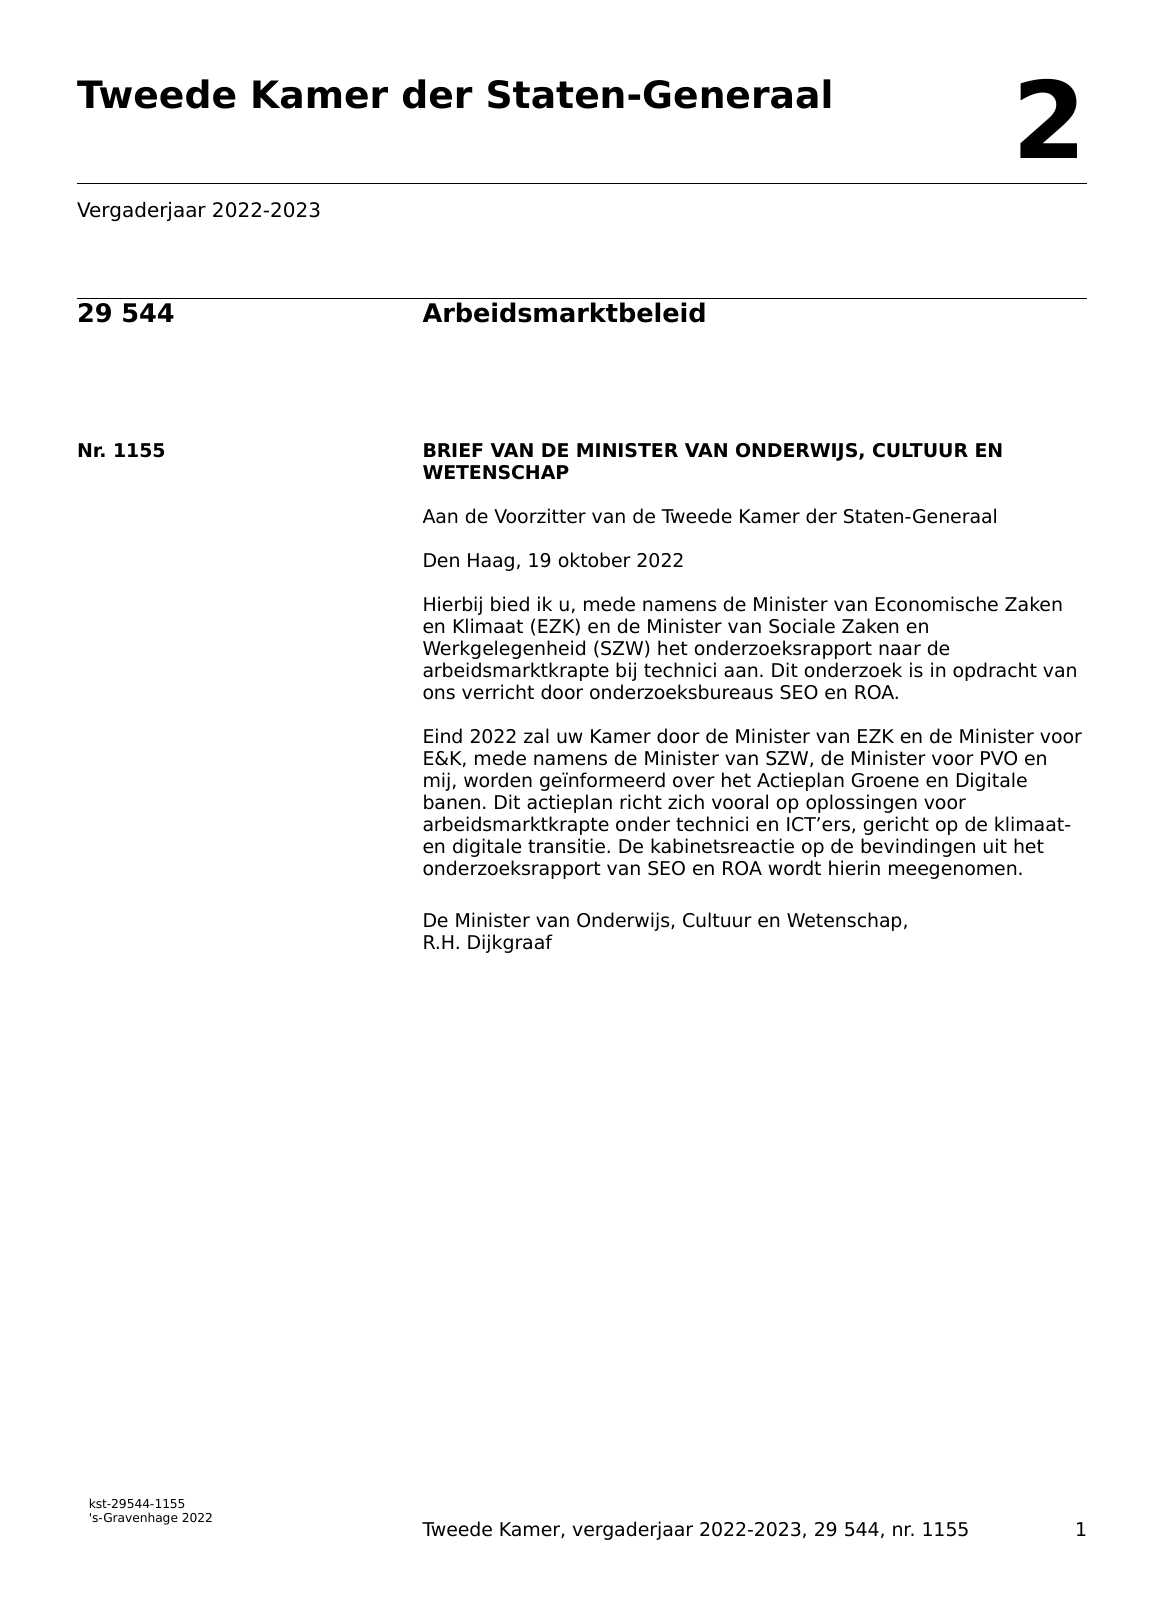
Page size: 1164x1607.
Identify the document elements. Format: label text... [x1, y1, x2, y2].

subtitle Nr. 1155 BRIEF VAN DE MINISTER VAN ONDERWIJS, CULTUUR EN WETENSCHAP [77, 440, 1087, 484]
text kst-29544-1155 [88, 1497, 323, 1511]
text 's-Gravenhage 2022 [88, 1511, 323, 1525]
subtitle 29 544 Arbeidsmarktbeleid [77, 299, 1087, 329]
text Hierbij bied ik u, mede namens de Minister van Economische Zaken en Klimaat (EZK) en de Minister van Sociale Zaken en Werkgelegenheid (SZW) het onderzoeksrapport naar de arbeidsmarktkrapte bij technici aan. Dit onderzoek is in opdracht van ons verricht door onderzoeksbureaus SEO en ROA. [422, 594, 1087, 704]
text Eind 2022 zal uw Kamer door de Minister van EZK en de Minister voor E&K, mede namens de Minister van SZW, de Minister voor PVO en mij, worden geïnformeerd over het Actieplan Groene en Digitale banen. Dit actieplan richt zich vooral op oplossingen voor arbeidsmarktkrapte onder technici en ICT’ers, gericht op de klimaat- en digitale transitie. De kabinetsreactie op de bevindingen uit het onderzoeksrapport van SEO en ROA wordt hierin meegenomen. [422, 726, 1087, 880]
table_header Tweede Kamer der Staten-Generaal [77, 59, 886, 183]
text Aan de Voorzitter van de Tweede Kamer der Staten-Generaal [422, 506, 1087, 528]
text Den Haag, 19 oktober 2022 [422, 550, 1087, 572]
table_cell Vergaderjaar 2022-2023 [77, 184, 1087, 298]
table_header 2 [886, 59, 1087, 183]
text De Minister van Onderwijs, Cultuur en Wetenschap, R.H. Dijkgraaf [422, 910, 1087, 954]
